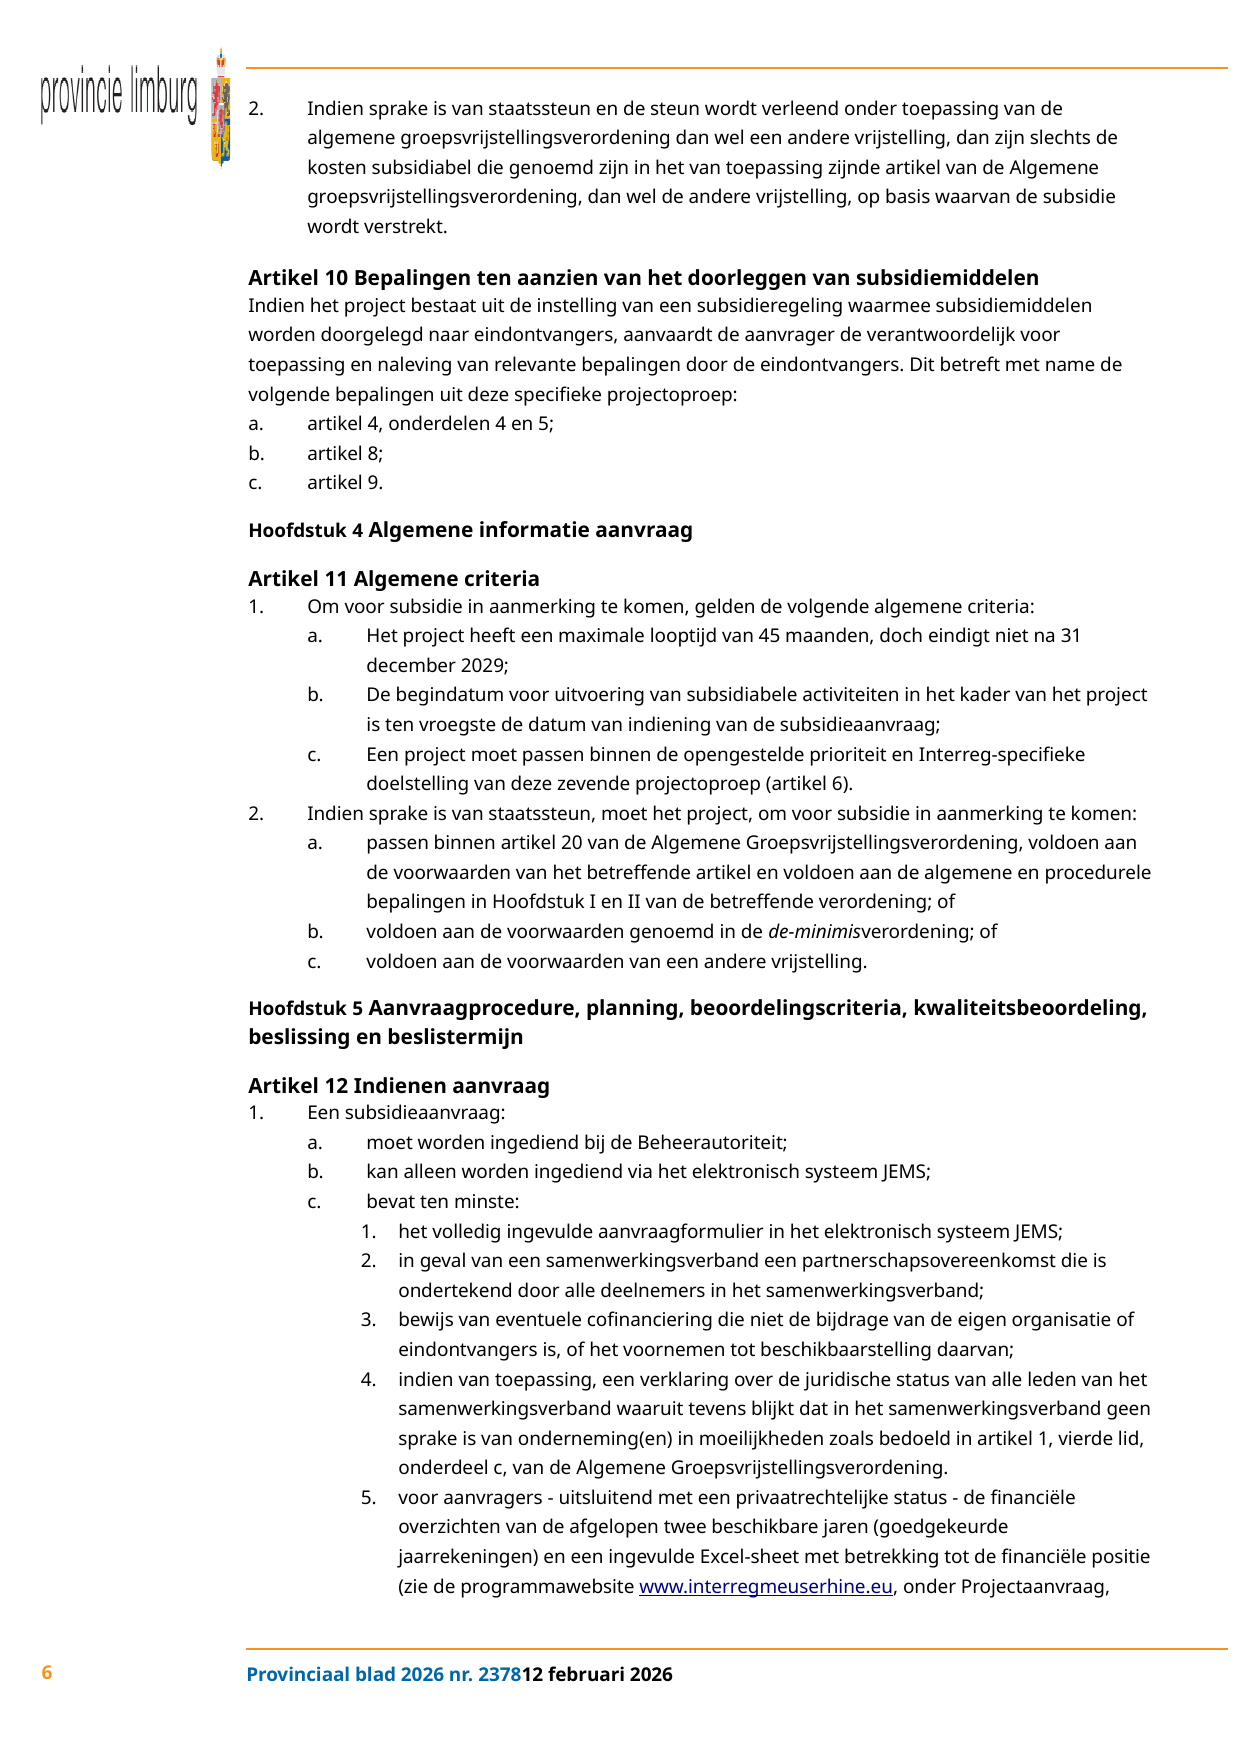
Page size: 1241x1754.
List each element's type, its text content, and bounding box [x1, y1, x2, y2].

picture [41, 47, 231, 172]
list Een project moet passen binnen de opengestelde prioriteit en Interreg-specifieke doelstelling van deze zevende projectoproep (artikel 6). [307, 741, 1152, 796]
list artikel 4, onderdelen 4 en 5; [248, 410, 1152, 436]
list artikel 8; [248, 440, 1152, 466]
text Artikel 11 Algemene criteria [248, 564, 1152, 593]
list Indien sprake is van staatssteun en de steun wordt verleend onder toepassing van de algemene groepsvrijstellingsverordening dan wel een andere vrijstelling, dan zijn slechts de kosten subsidiabel die genoemd zijn in het van toepassing zijnde artikel van de Algemene groepsvrijstellingsverordening, dan wel de andere vrijstelling, op basis waarvan de subsidie wordt verstrekt. [248, 95, 1152, 239]
list in geval van een samenwerkingsverband een partnerschapsovereenkomst die is ondertekend door alle deelnemers in het samenwerkingsverband; [361, 1247, 1152, 1303]
text Artikel 12 Indienen aanvraag [248, 1071, 1152, 1099]
text Hoofdstuk 4 Algemene informatie aanvraag [248, 515, 1152, 543]
list Het project heeft een maximale looptijd van 45 maanden, doch eindigt niet na 31 december 2029; [307, 622, 1152, 678]
list indien van toepassing, een verklaring over de juridische status van alle leden van het samenwerkingsverband waaruit tevens blijkt dat in het samenwerkingsverband geen sprake is van onderneming(en) in moeilijkheden zoals bedoeld in artikel 1, vierde lid, onderdeel c, van de Algemene Groepsvrijstellingsverordening. [361, 1366, 1152, 1480]
list bevat ten minste: [307, 1188, 1152, 1214]
list artikel 9. [248, 469, 1152, 495]
list Om voor subsidie in aanmerking te komen, gelden de volgende algemene criteria: [248, 593, 1152, 618]
list het volledig ingevulde aanvraagformulier in het elektronisch systeem JEMS; [361, 1218, 1152, 1244]
text Indien het project bestaat uit de instelling van een subsidieregeling waarmee subsidiemiddelen worden doorgelegd naar eindontvangers, aanvaardt de aanvrager de verantwoordelijk voor toepassing en naleving van relevante bepalingen door de eindontvangers. Dit betreft met name de volgende bepalingen uit deze specifieke projectoproep: [248, 292, 1152, 406]
list voor aanvragers - uitsluitend met een privaatrechtelijke status - de financiële overzichten van de afgelopen twee beschikbare jaren (goedgekeurde jaarrekeningen) en een ingevulde Excel-sheet met betrekking tot de financiële positie (zie de programmawebsite www.interregmeuserhine.eu, onder Projectaanvraag, [361, 1484, 1152, 1599]
text Artikel 10 Bepalingen ten aanzien van het doorleggen van subsidiemiddelen [248, 263, 1152, 292]
list Een subsidieaanvraag: [248, 1099, 1152, 1125]
list voldoen aan de voorwaarden genoemd in de de-minimisverordening; of [307, 918, 1152, 944]
list voldoen aan de voorwaarden van een andere vrijstelling. [307, 948, 1152, 973]
list kan alleen worden ingediend via het elektronisch systeem JEMS; [307, 1159, 1152, 1184]
list passen binnen artikel 20 van de Algemene Groepsvrijstellingsverordening, voldoen aan de voorwaarden van het betreffende artikel en voldoen aan de algemene en procedurele bepalingen in Hoofdstuk I en II van de betreffende verordening; of [307, 829, 1152, 914]
list moet worden ingediend bij de Beheerautoriteit; [307, 1129, 1152, 1155]
text Hoofdstuk 5 Aanvraagprocedure, planning, beoordelingscriteria, kwaliteitsbeoordeling, beslissing en beslistermijn [248, 993, 1152, 1050]
list De begindatum voor uitvoering van subsidiabele activiteiten in het kader van het project is ten vroegste de datum van indiening van de subsidieaanvraag; [307, 682, 1152, 737]
list Indien sprake is van staatssteun, moet het project, om voor subsidie in aanmerking te komen: [248, 800, 1152, 826]
list bewijs van eventuele cofinanciering die niet de bijdrage van de eigen organisatie of eindontvangers is, of het voornemen tot beschikbaarstelling daarvan; [361, 1307, 1152, 1362]
